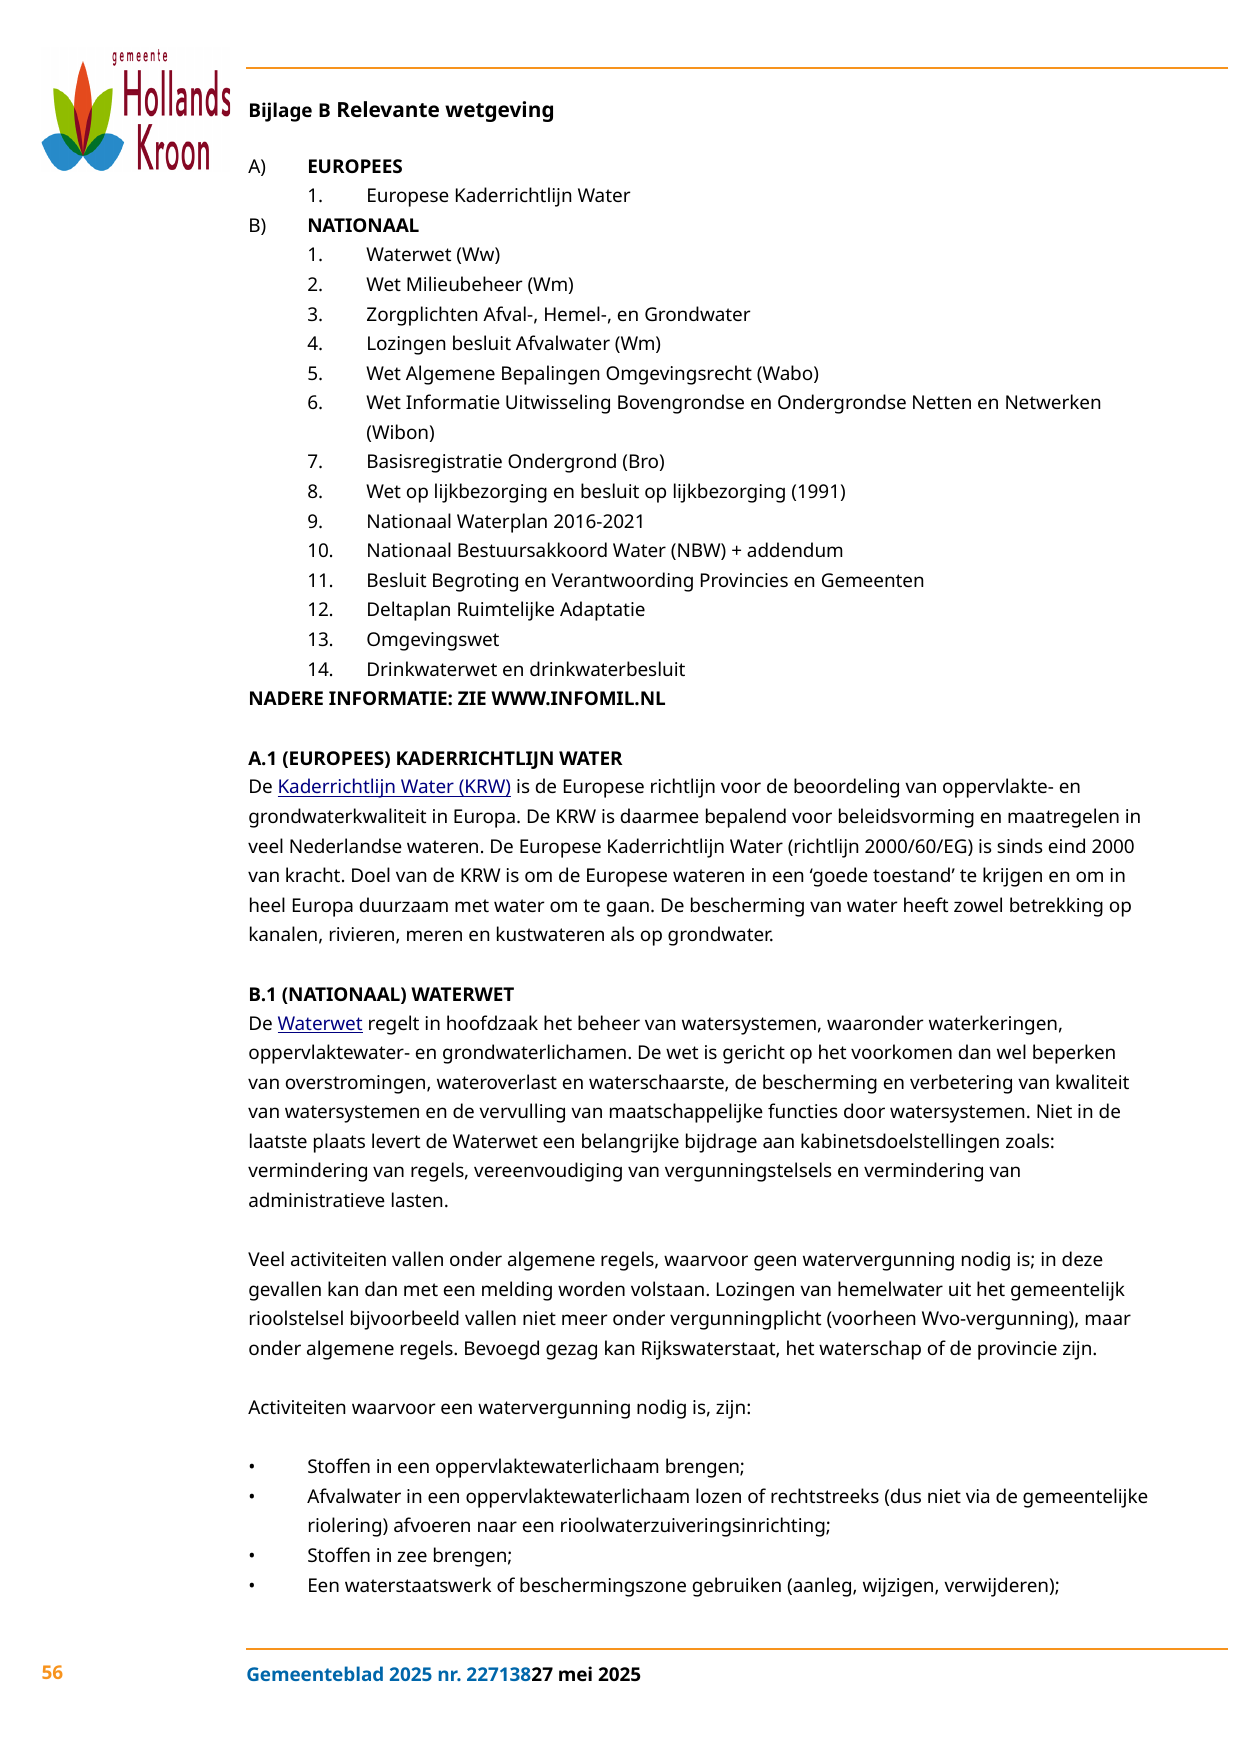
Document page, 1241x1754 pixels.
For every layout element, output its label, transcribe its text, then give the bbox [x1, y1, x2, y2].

list Nationaal Bestuursakkoord Water (NBW) + addendum [307, 537, 1152, 563]
list Omgevingswet [307, 626, 1152, 652]
list Afvalwater in een oppervlaktewaterlichaam lozen of rechtstreeks (dus niet via de gemeentelijke riolering) afvoeren naar een rioolwaterzuiveringsinrichting; [248, 1483, 1152, 1538]
table_header B.1 (NATIONAAL) WATERWET [248, 981, 1152, 1007]
list Stoffen in zee brengen; [248, 1542, 1152, 1568]
list Zorgplichten Afval-, Hemel-, en Grondwater [307, 301, 1152, 327]
list Besluit Begroting en Verantwoording Provincies en Gemeenten [307, 567, 1152, 593]
list NATIONAAL [248, 212, 1152, 238]
list Wet op lijkbezorging en besluit op lijkbezorging (1991) [307, 478, 1152, 504]
text De Kaderrichtlijn Water (KRW) is de Europese richtlijn voor de beoordeling van oppervlakte- en grondwaterkwaliteit in Europa. De KRW is daarmee bepalend voor beleidsvorming en maatregelen in veel Nederlandse wateren. De Europese Kaderrichtlijn Water (richtlijn 2000/60/EG) is sinds eind 2000 van kracht. Doel van de KRW is om de Europese wateren in een ‘goede toestand’ te krijgen en om in heel Europa duurzaam met water om te gaan. De bescherming van water heeft zowel betrekking op kanalen, rivieren, meren en kustwateren als op grondwater. [248, 774, 1152, 947]
text Activiteiten waarvoor een watervergunning nodig is, zijn: [248, 1394, 1152, 1420]
table_header A.1 (EUROPEES) KADERRICHTLIJN WATER [248, 745, 1152, 770]
list Basisregistratie Ondergrond (Bro) [307, 449, 1152, 474]
list Wet Algemene Bepalingen Omgevingsrecht (Wabo) [307, 360, 1152, 386]
list Lozingen besluit Afvalwater (Wm) [307, 330, 1152, 356]
text NADERE INFORMATIE: ZIE WWW.INFOMIL.NL [248, 685, 1152, 711]
text Bijlage B Relevante wetgeving [248, 95, 1152, 123]
list Drinkwaterwet en drinkwaterbesluit [307, 656, 1152, 682]
list Deltaplan Ruimtelijke Adaptatie [307, 597, 1152, 622]
list Stoffen in een oppervlaktewaterlichaam brengen; [248, 1453, 1152, 1479]
text De Waterwet regelt in hoofdzaak het beheer van watersystemen, waaronder waterkeringen, oppervlaktewater- en grondwaterlichamen. De wet is gericht op het voorkomen dan wel beperken van overstromingen, wateroverlast en waterschaarste, de bescherming en verbetering van kwaliteit van watersystemen en de vervulling van maatschappelijke functies door watersystemen. Niet in de laatste plaats levert de Waterwet een belangrijke bijdrage aan kabinetsdoelstellingen zoals: vermindering van regels, vereenvoudiging van vergunningstelsels en vermindering van administratieve lasten. [248, 1010, 1152, 1213]
list Wet Milieubeheer (Wm) [307, 271, 1152, 297]
text Veel activiteiten vallen onder algemene regels, waarvoor geen watervergunning nodig is; in deze gevallen kan dan met een melding worden volstaan. Lozingen van hemelwater uit het gemeentelijk rioolstelsel bijvoorbeeld vallen niet meer onder vergunningplicht (voorheen Wvo-vergunning), maar onder algemene regels. Bevoegd gezag kan Rijkswaterstaat, het waterschap of de provincie zijn. [248, 1246, 1152, 1361]
list Nationaal Waterplan 2016-2021 [307, 508, 1152, 534]
list Wet Informatie Uitwisseling Bovengrondse en Ondergrondse Netten en Netwerken (Wibon) [307, 389, 1152, 445]
picture [41, 47, 231, 172]
list Waterwet (Ww) [307, 242, 1152, 267]
list Europese Kaderrichtlijn Water [307, 182, 1152, 208]
list Een waterstaatswerk of beschermingszone gebruiken (aanleg, wijzigen, verwijderen); [248, 1572, 1152, 1598]
list EUROPEES [248, 153, 1152, 179]
